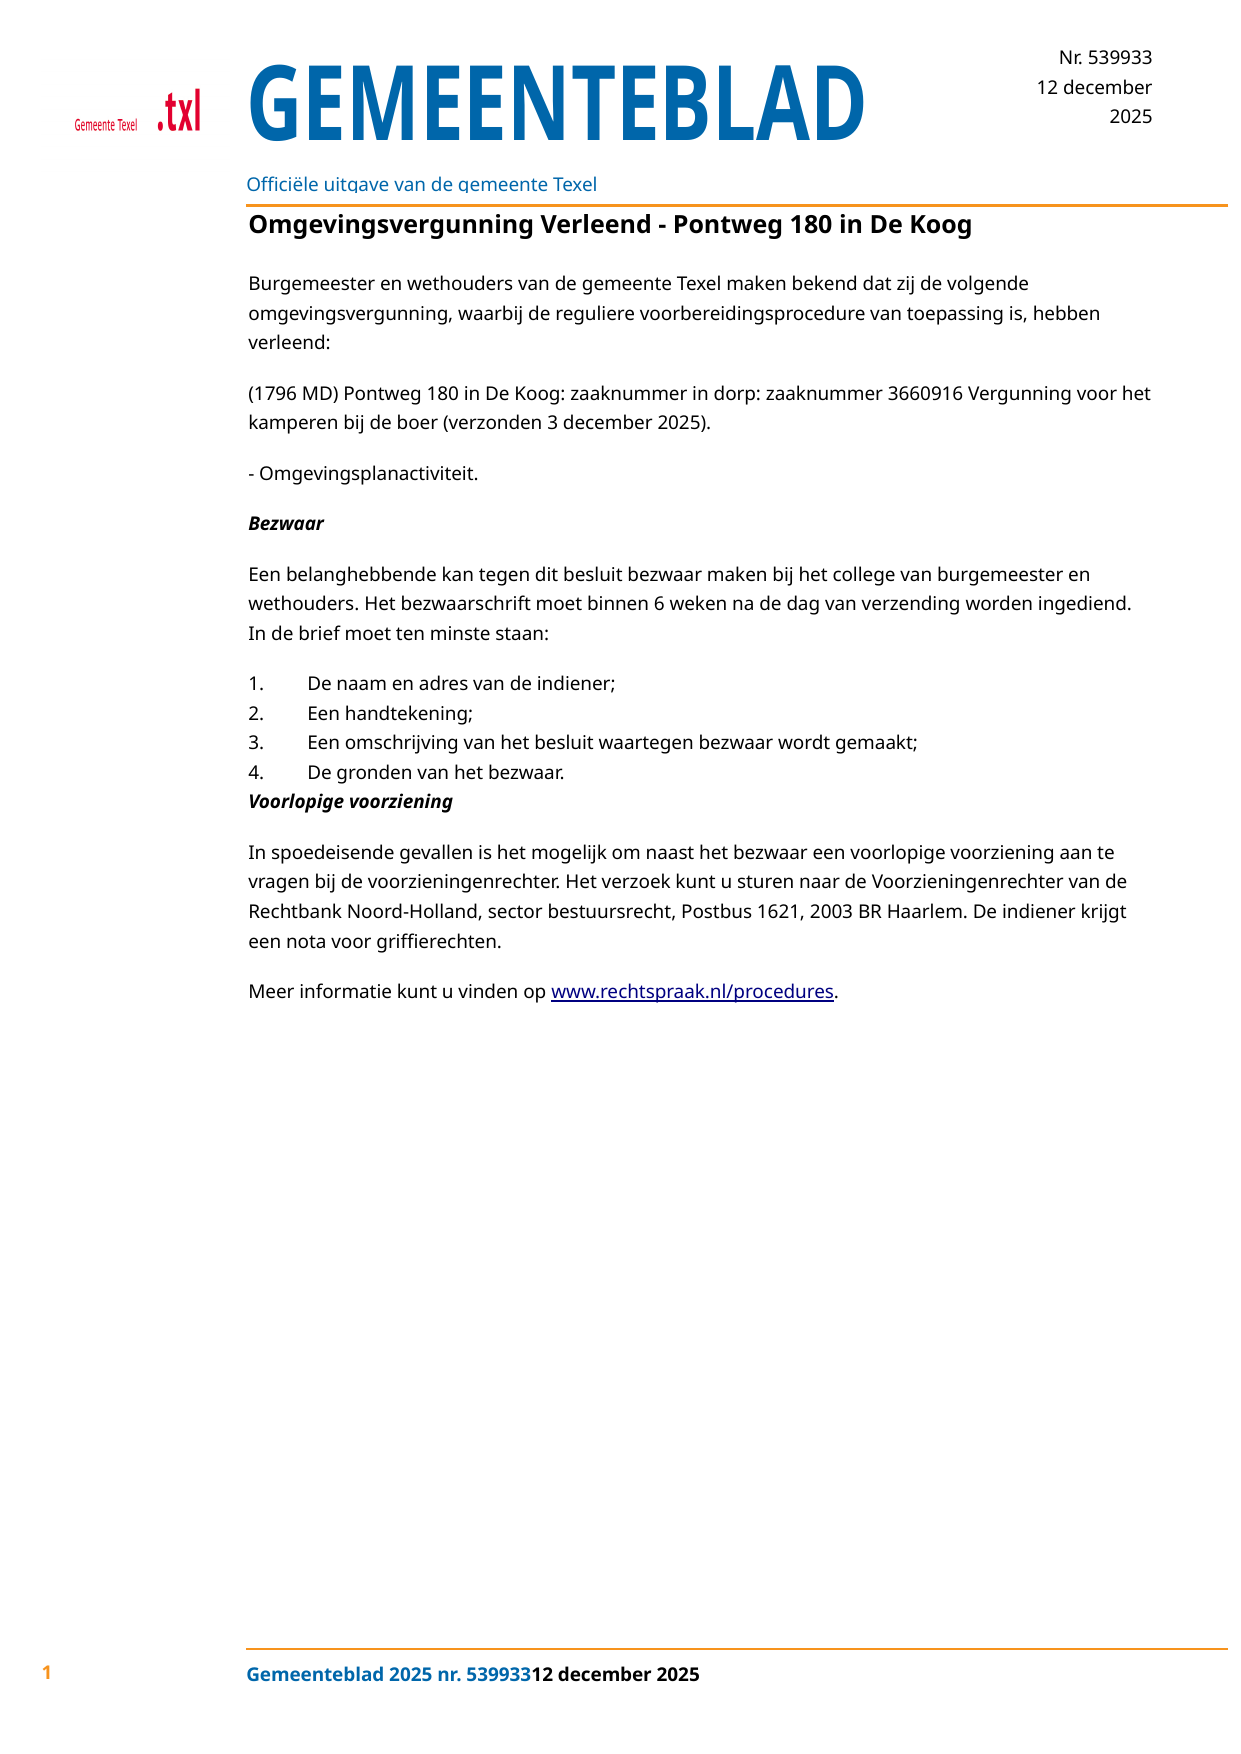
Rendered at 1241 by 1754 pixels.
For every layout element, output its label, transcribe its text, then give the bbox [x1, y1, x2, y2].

list Een omschrijving van het besluit waartegen bezwaar wordt gemaakt; [248, 729, 1152, 755]
text Omgevingsvergunning Verleend - Pontweg 180 in De Koog [248, 207, 1152, 241]
text (1796 MD) Pontweg 180 in De Koog: zaaknummer in dorp: zaaknummer 3660916 Vergunning voor het kamperen bij de boer (verzonden 3 december 2025). [248, 380, 1152, 435]
text Een belanghebbende kan tegen dit besluit bezwaar maken bij het college van burgemeester en wethouders. Het bezwaarschrift moet binnen 6 weken na de dag van verzending worden ingediend. In de brief moet ten minste staan: [248, 561, 1152, 646]
list De gronden van het bezwaar. [248, 759, 1152, 785]
text Bezwaar [248, 510, 1152, 536]
text Meer informatie kunt u vinden op www.rechtspraak.nl/procedures. [248, 978, 1152, 1004]
list De naam en adres van de indiener; [248, 670, 1152, 696]
text - Omgevingsplanactiviteit. [248, 460, 1152, 486]
text Burgemeester en wethouders van de gemeente Texel maken bekend dat zij de volgende omgevingsvergunning, waarbij de reguliere voorbereidingsprocedure van toepassing is, hebben verleend: [248, 270, 1152, 355]
text In spoedeisende gevallen is het mogelijk om naast het bezwaar een voorlopige voorziening aan te vragen bij de voorzieningenrechter. Het verzoek kunt u sturen naar de Voorzieningenrechter van de Rechtbank Noord-Holland, sector bestuursrecht, Postbus 1621, 2003 BR Haarlem. De indiener krijgt een nota voor griffierechten. [248, 839, 1152, 953]
list Een handtekening; [248, 700, 1152, 726]
text Voorlopige voorziening [248, 789, 1152, 814]
picture [41, 47, 231, 172]
